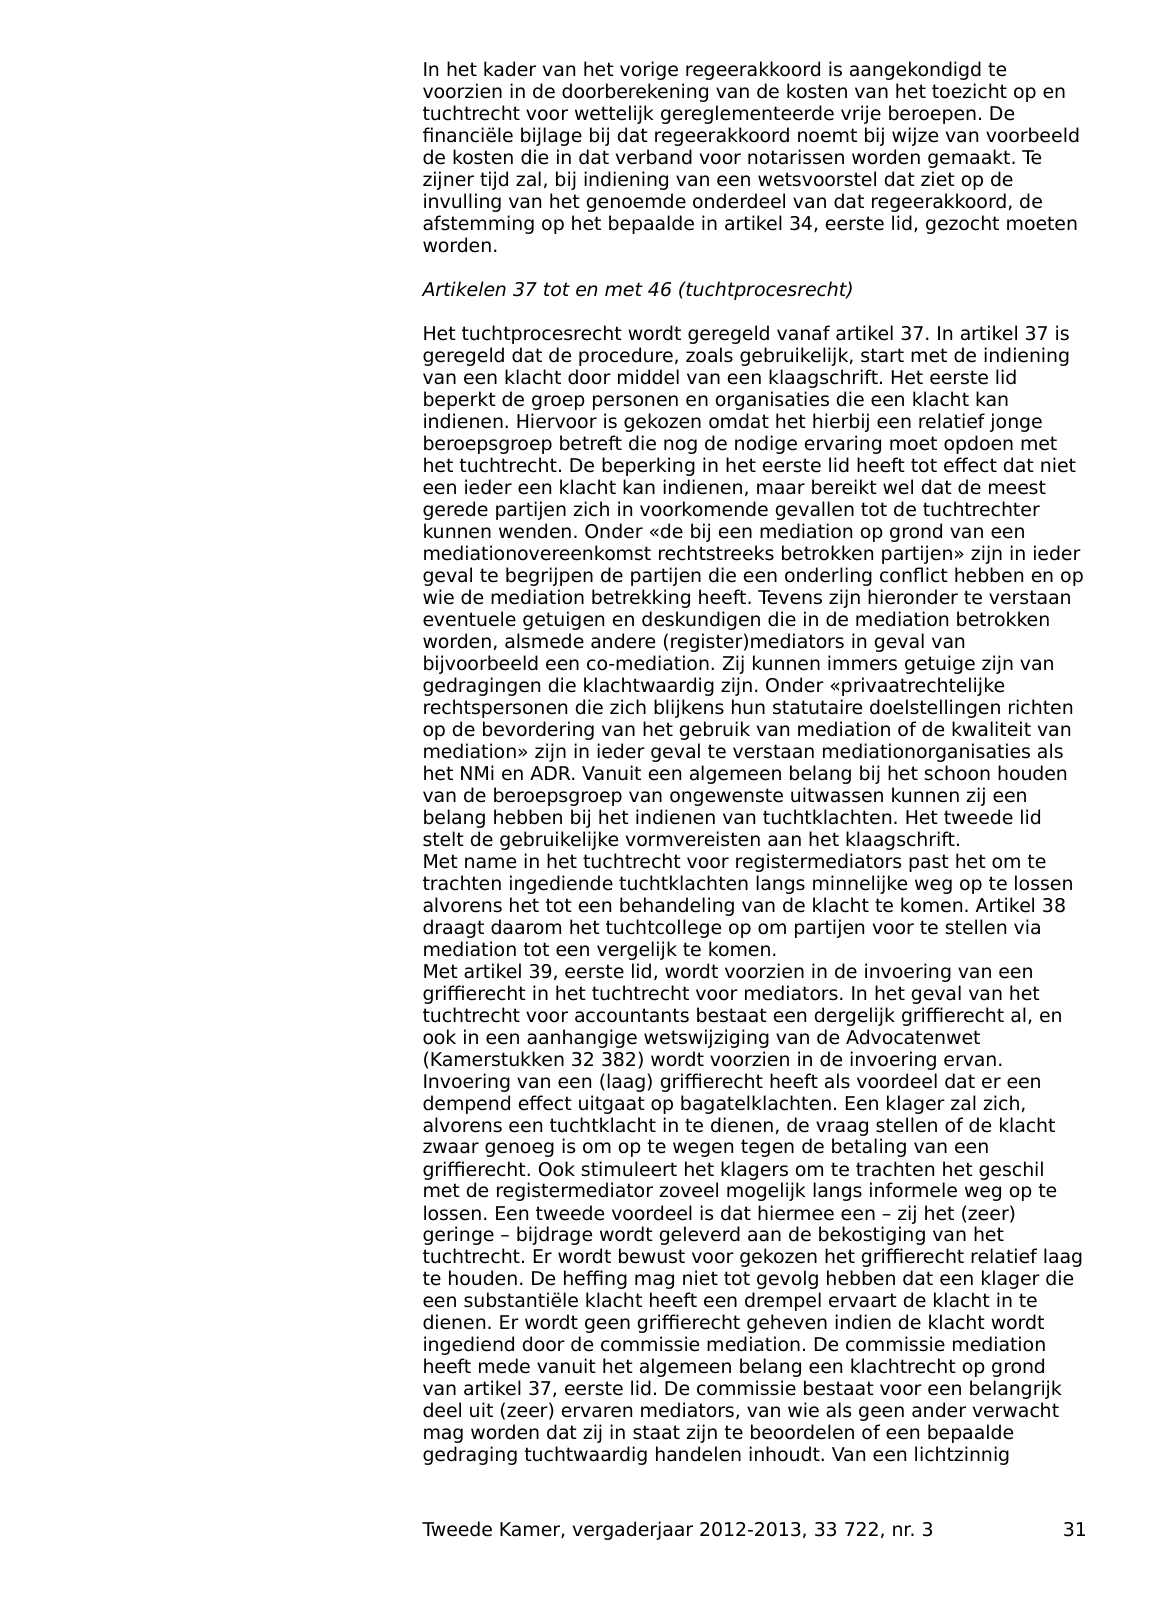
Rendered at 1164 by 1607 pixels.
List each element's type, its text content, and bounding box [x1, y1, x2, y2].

text Met name in het tuchtrecht voor registermediators past het om te trachten ingediende tuchtklachten langs minnelijke weg op te lossen alvorens het tot een behandeling van de klacht te komen. Artikel 38 draagt daarom het tuchtcollege op om partijen voor te stellen via mediation tot een vergelijk te komen. [422, 851, 1087, 961]
text In het kader van het vorige regeerakkoord is aangekondigd te voorzien in de doorberekening van de kosten van het toezicht op en tuchtrecht voor wettelijk gereglementeerde vrije beroepen. De financiële bijlage bij dat regeerakkoord noemt bij wijze van voorbeeld de kosten die in dat verband voor notarissen worden gemaakt. Te zijner tijd zal, bij indiening van een wetsvoorstel dat ziet op de invulling van het genoemde onderdeel van dat regeerakkoord, de afstemming op het bepaalde in artikel 34, eerste lid, gezocht moeten worden. [422, 59, 1087, 257]
text Met artikel 39, eerste lid, wordt voorzien in de invoering van een griffierecht in het tuchtrecht voor mediators. In het geval van het tuchtrecht voor accountants bestaat een dergelijk griffierecht al, en ook in een aanhangige wetswijziging van de Advocatenwet (Kamerstukken 32 382) wordt voorzien in de invoering ervan. Invoering van een (laag) griffierecht heeft als voordeel dat er een dempend effect uitgaat op bagatelklachten. Een klager zal zich, alvorens een tuchtklacht in te dienen, de vraag stellen of de klacht zwaar genoeg is om op te wegen tegen de betaling van een griffierecht. Ook stimuleert het klagers om te trachten het geschil met de registermediator zoveel mogelijk langs informele weg op te lossen. Een tweede voordeel is dat hiermee een – zij het (zeer) geringe – bijdrage wordt geleverd aan de bekostiging van het tuchtrecht. Er wordt bewust voor gekozen het griffierecht relatief laag te houden. De heffing mag niet tot gevolg hebben dat een klager die een substantiële klacht heeft een drempel ervaart de klacht in te dienen. Er wordt geen griffierecht geheven indien de klacht wordt ingediend door de commissie mediation. De commissie mediation heeft mede vanuit het algemeen belang een klachtrecht op grond van artikel 37, eerste lid. De commissie bestaat voor een belangrijk deel uit (zeer) ervaren mediators, van wie als geen ander verwacht mag worden dat zij in staat zijn te beoordelen of een bepaalde gedraging tuchtwaardig handelen inhoudt. Van een lichtzinnig [422, 961, 1087, 1466]
text Het tuchtprocesrecht wordt geregeld vanaf artikel 37. In artikel 37 is geregeld dat de procedure, zoals gebruikelijk, start met de indiening van een klacht door middel van een klaagschrift. Het eerste lid beperkt de groep personen en organisaties die een klacht kan indienen. Hiervoor is gekozen omdat het hierbij een relatief jonge beroepsgroep betreft die nog de nodige ervaring moet opdoen met het tuchtrecht. De beperking in het eerste lid heeft tot effect dat niet een ieder een klacht kan indienen, maar bereikt wel dat de meest gerede partijen zich in voorkomende gevallen tot de tuchtrechter kunnen wenden. Onder «de bij een mediation op grond van een mediationovereenkomst rechtstreeks betrokken partijen» zijn in ieder geval te begrijpen de partijen die een onderling conflict hebben en op wie de mediation betrekking heeft. Tevens zijn hieronder te verstaan eventuele getuigen en deskundigen die in de mediation betrokken worden, alsmede andere (register)mediators in geval van bijvoorbeeld een co-mediation. Zij kunnen immers getuige zijn van gedragingen die klachtwaardig zijn. Onder «privaatrechtelijke rechtspersonen die zich blijkens hun statutaire doelstellingen richten op de bevordering van het gebruik van mediation of de kwaliteit van mediation» zijn in ieder geval te verstaan mediationorganisaties als het NMi en ADR. Vanuit een algemeen belang bij het schoon houden van de beroepsgroep van ongewenste uitwassen kunnen zij een belang hebben bij het indienen van tuchtklachten. Het tweede lid stelt de gebruikelijke vormvereisten aan het klaagschrift. [422, 323, 1087, 851]
subtitle Artikelen 37 tot en met 46 (tuchtprocesrecht) [422, 279, 1087, 301]
